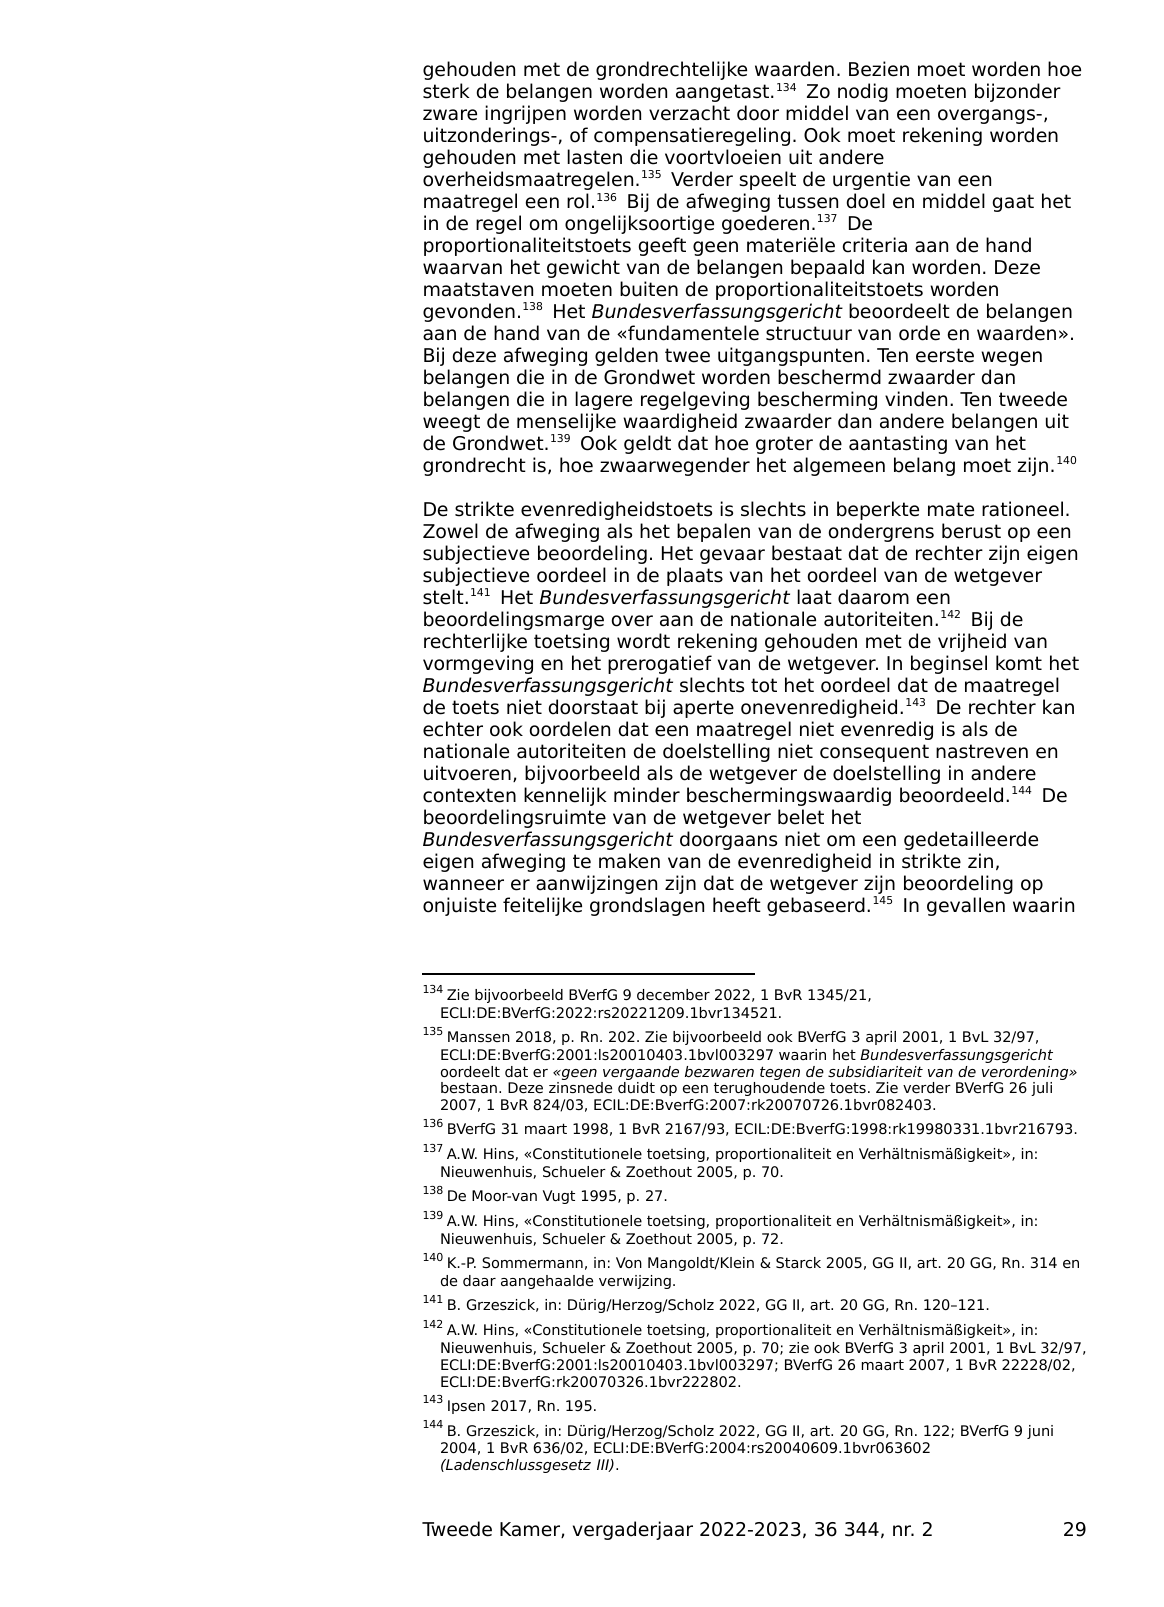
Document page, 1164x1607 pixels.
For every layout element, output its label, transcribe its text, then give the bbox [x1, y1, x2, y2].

text A.W. Hins, «Constitutionele toetsing, proportionaliteit en Verhältnismäßigkeit», in: Nieuwenhuis, Schueler & Zoethout 2005, p. 72. [422, 1209, 1087, 1248]
text gehouden met de grondrechtelijke waarden. Bezien moet worden hoe sterk de belangen worden aangetast. Zo nodig moeten bijzonder zware ingrijpen worden verzacht door middel van een overgangs-, uitzonderings-, of compensatieregeling. Ook moet rekening worden gehouden met lasten die voortvloeien uit andere overheidsmaatregelen. Verder speelt de urgentie van een maatregel een rol. Bij de afweging tussen doel en middel gaat het in de regel om ongelijksoortige goederen. De proportionaliteitstoets geeft geen materiële criteria aan de hand waarvan het gewicht van de belangen bepaald kan worden. Deze maatstaven moeten buiten de proportionaliteitstoets worden gevonden. Het Bundesverfassungsgericht beoordeelt de belangen aan de hand van de «fundamentele structuur van orde en waarden». Bij deze afweging gelden twee uitgangspunten. Ten eerste wegen belangen die in de Grondwet worden beschermd zwaarder dan belangen die in lagere regelgeving bescherming vinden. Ten tweede weegt de menselijke waardigheid zwaarder dan andere belangen uit de Grondwet. Ook geldt dat hoe groter de aantasting van het grondrecht is, hoe zwaarwegender het algemeen belang moet zijn. [422, 59, 1087, 477]
text A.W. Hins, «Constitutionele toetsing, proportionaliteit en Verhältnismäßigkeit», in: Nieuwenhuis, Schueler & Zoethout 2005, p. 70. [422, 1142, 1087, 1181]
text A.W. Hins, «Constitutionele toetsing, proportionaliteit en Verhältnismäßigkeit», in: Nieuwenhuis, Schueler & Zoethout 2005, p. 70; zie ook BVerfG 3 april 2001, 1 BvL 32/97, ECLI:DE:BverfG:2001:ls20010403.1bvl003297; BVerfG 26 maart 2007, 1 BvR 22228/02, ECLI:DE:BverfG:rk20070326.1bvr222802. [422, 1318, 1087, 1391]
text Ipsen 2017, Rn. 195. [422, 1393, 1087, 1416]
text De Moor-van Vugt 1995, p. 27. [422, 1184, 1087, 1206]
text Zie bijvoorbeeld BVerfG 9 december 2022, 1 BvR 1345/21, ECLI:DE:BVerfG:2022:rs20221209.1bvr134521. [422, 983, 1087, 1022]
text De strikte evenredigheidstoets is slechts in beperkte mate rationeel. Zowel de afweging als het bepalen van de ondergrens berust op een subjectieve beoordeling. Het gevaar bestaat dat de rechter zijn eigen subjectieve oordeel in de plaats van het oordeel van de wetgever stelt. Het Bundesverfassungsgericht laat daarom een beoordelingsmarge over aan de nationale autoriteiten. Bij de rechterlijke toetsing wordt rekening gehouden met de vrijheid van vormgeving en het prerogatief van de wetgever. In beginsel komt het Bundesverfassungsgericht slechts tot het oordeel dat de maatregel de toets niet doorstaat bij aperte onevenredigheid. De rechter kan echter ook oordelen dat een maatregel niet evenredig is als de nationale autoriteiten de doelstelling niet consequent nastreven en uitvoeren, bijvoorbeeld als de wetgever de doelstelling in andere contexten kennelijk minder beschermingswaardig beoordeeld. De beoordelingsruimte van de wetgever belet het Bundesverfassungsgericht doorgaans niet om een gedetailleerde eigen afweging te maken van de evenredigheid in strikte zin, wanneer er aanwijzingen zijn dat de wetgever zijn beoordeling op onjuiste feitelijke grondslagen heeft gebaseerd. In gevallen waarin [422, 499, 1087, 916]
text BVerfG 31 maart 1998, 1 BvR 2167/93, ECIL:DE:BverfG:1998:rk19980331.1bvr216793. [422, 1117, 1087, 1139]
text K.-P. Sommermann, in: Von Mangoldt/Klein & Starck 2005, GG II, art. 20 GG, Rn. 314 en de daar aangehaalde verwijzing. [422, 1251, 1087, 1290]
text B. Grzeszick, in: Dürig/Herzog/Scholz 2022, GG II, art. 20 GG, Rn. 122; BVerfG 9 juni 2004, 1 BvR 636/02, ECLI:DE:BVerfG:2004:rs20040609.1bvr063602 (Ladenschlussgesetz III). [422, 1418, 1087, 1474]
text Manssen 2018, p. Rn. 202. Zie bijvoorbeeld ook BVerfG 3 april 2001, 1 BvL 32/97, ECLI:DE:BverfG:2001:ls20010403.1bvl003297 waarin het Bundesverfassungsgericht oordeelt dat er «geen vergaande bezwaren tegen de subsidiariteit van de verordening» bestaan. Deze zinsnede duidt op een terughoudende toets. Zie verder BVerfG 26 juli 2007, 1 BvR 824/03, ECIL:DE:BverfG:2007:rk20070726.1bvr082403. [422, 1025, 1087, 1114]
text B. Grzeszick, in: Dürig/Herzog/Scholz 2022, GG II, art. 20 GG, Rn. 120–121. [422, 1293, 1087, 1315]
